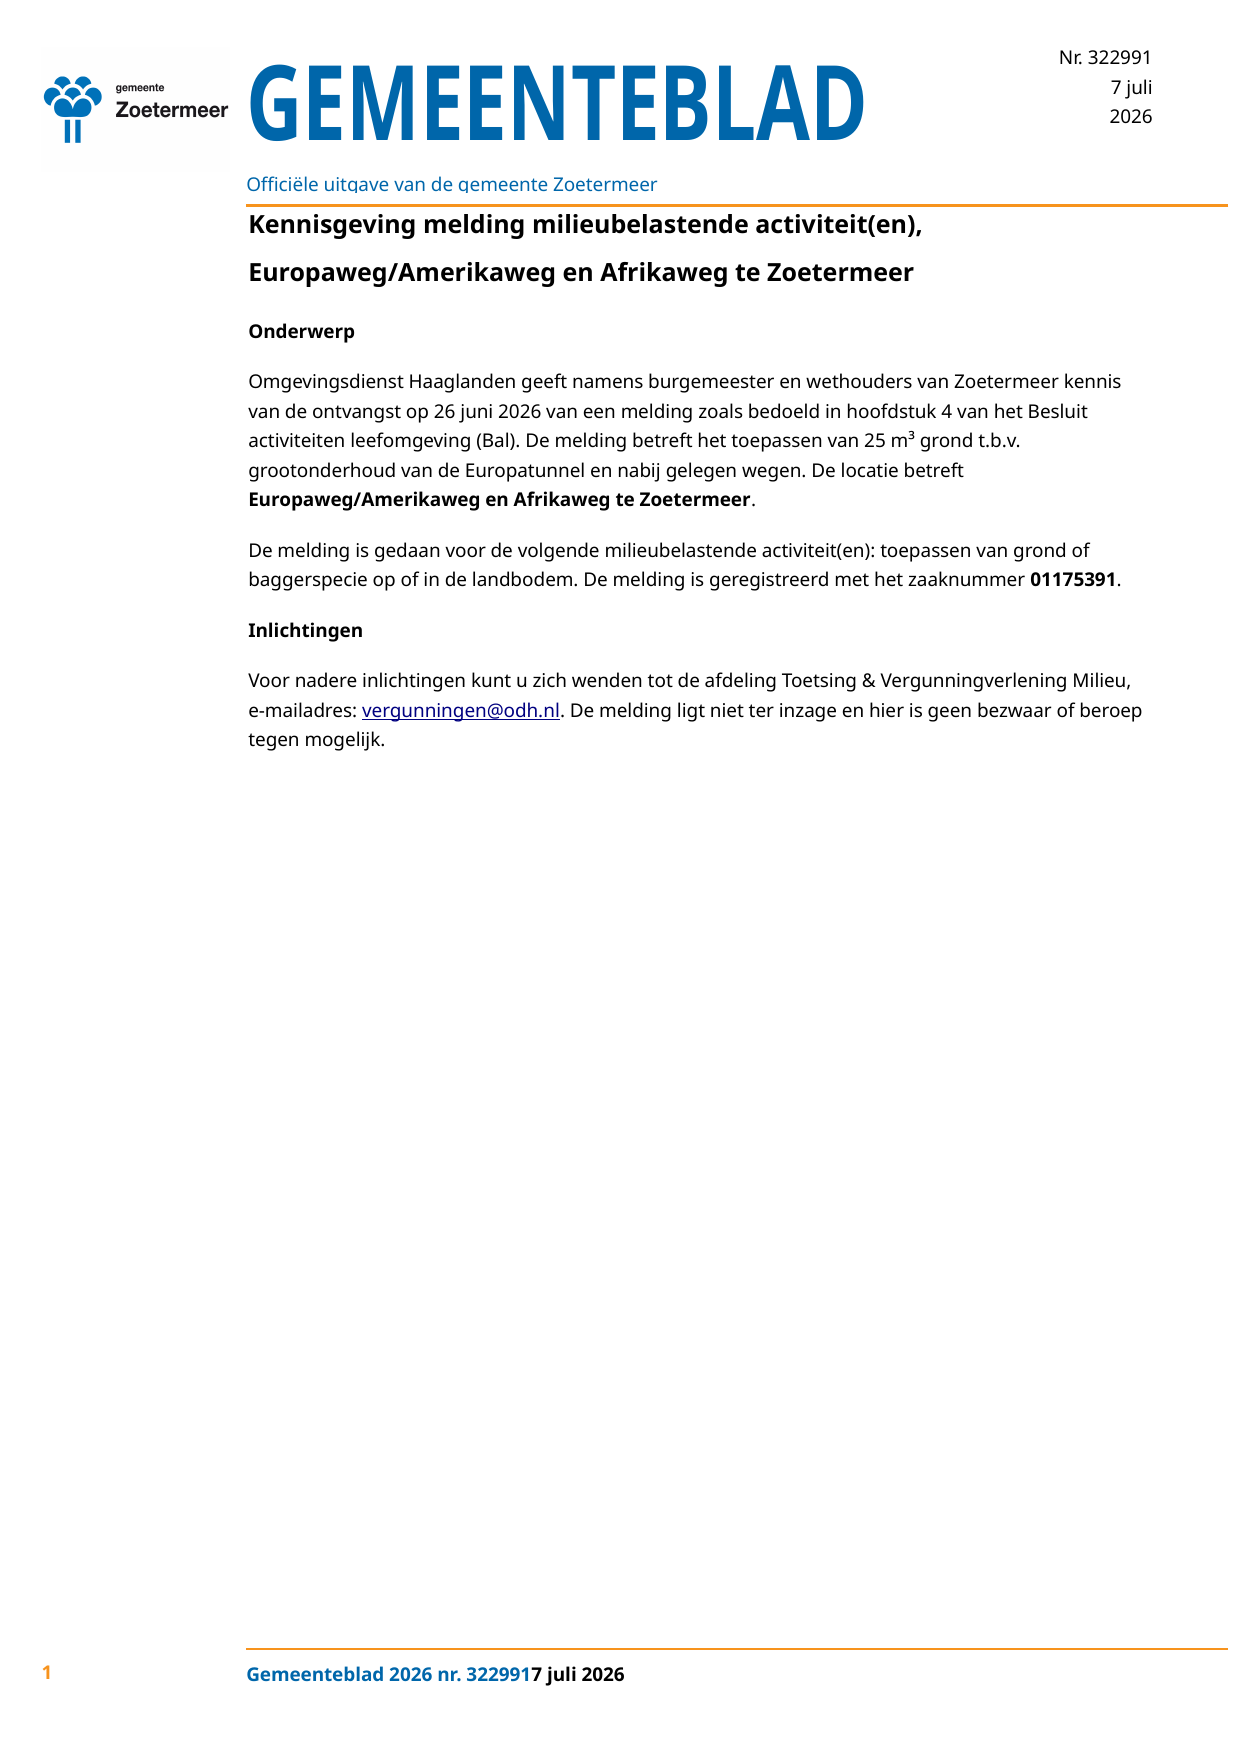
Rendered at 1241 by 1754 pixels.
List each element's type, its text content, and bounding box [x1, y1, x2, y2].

text Inlichtingen [248, 617, 1152, 643]
picture [41, 47, 231, 172]
text Onderwerp [248, 318, 1152, 344]
text Omgevingsdienst Haaglanden geeft namens burgemeester en wethouders van Zoetermeer kennis van de ontvangst op 26 juni 2026 van een melding zoals bedoeld in hoofdstuk 4 van het Besluit activiteiten leefomgeving (Bal). De melding betreft het toepassen van 25 m³ grond t.b.v. grootonderhoud van de Europatunnel en nabij gelegen wegen. De locatie betreft Europaweg/Amerikaweg en Afrikaweg te Zoetermeer. [248, 368, 1152, 512]
text De melding is gedaan voor de volgende milieubelastende activiteit(en): toepassen van grond of baggerspecie op of in de landbodem. De melding is geregistreerd met het zaaknummer 01175391. [248, 537, 1152, 592]
text Voor nadere inlichtingen kunt u zich wenden tot de afdeling Toetsing & Vergunningverlening Milieu, e-mailadres: vergunningen@odh.nl. De melding ligt niet ter inzage en hier is geen bezwaar of beroep tegen mogelijk. [248, 667, 1152, 752]
text Kennisgeving melding milieubelastende activiteit(en), Europaweg/Amerikaweg en Afrikaweg te Zoetermeer [248, 207, 1152, 288]
